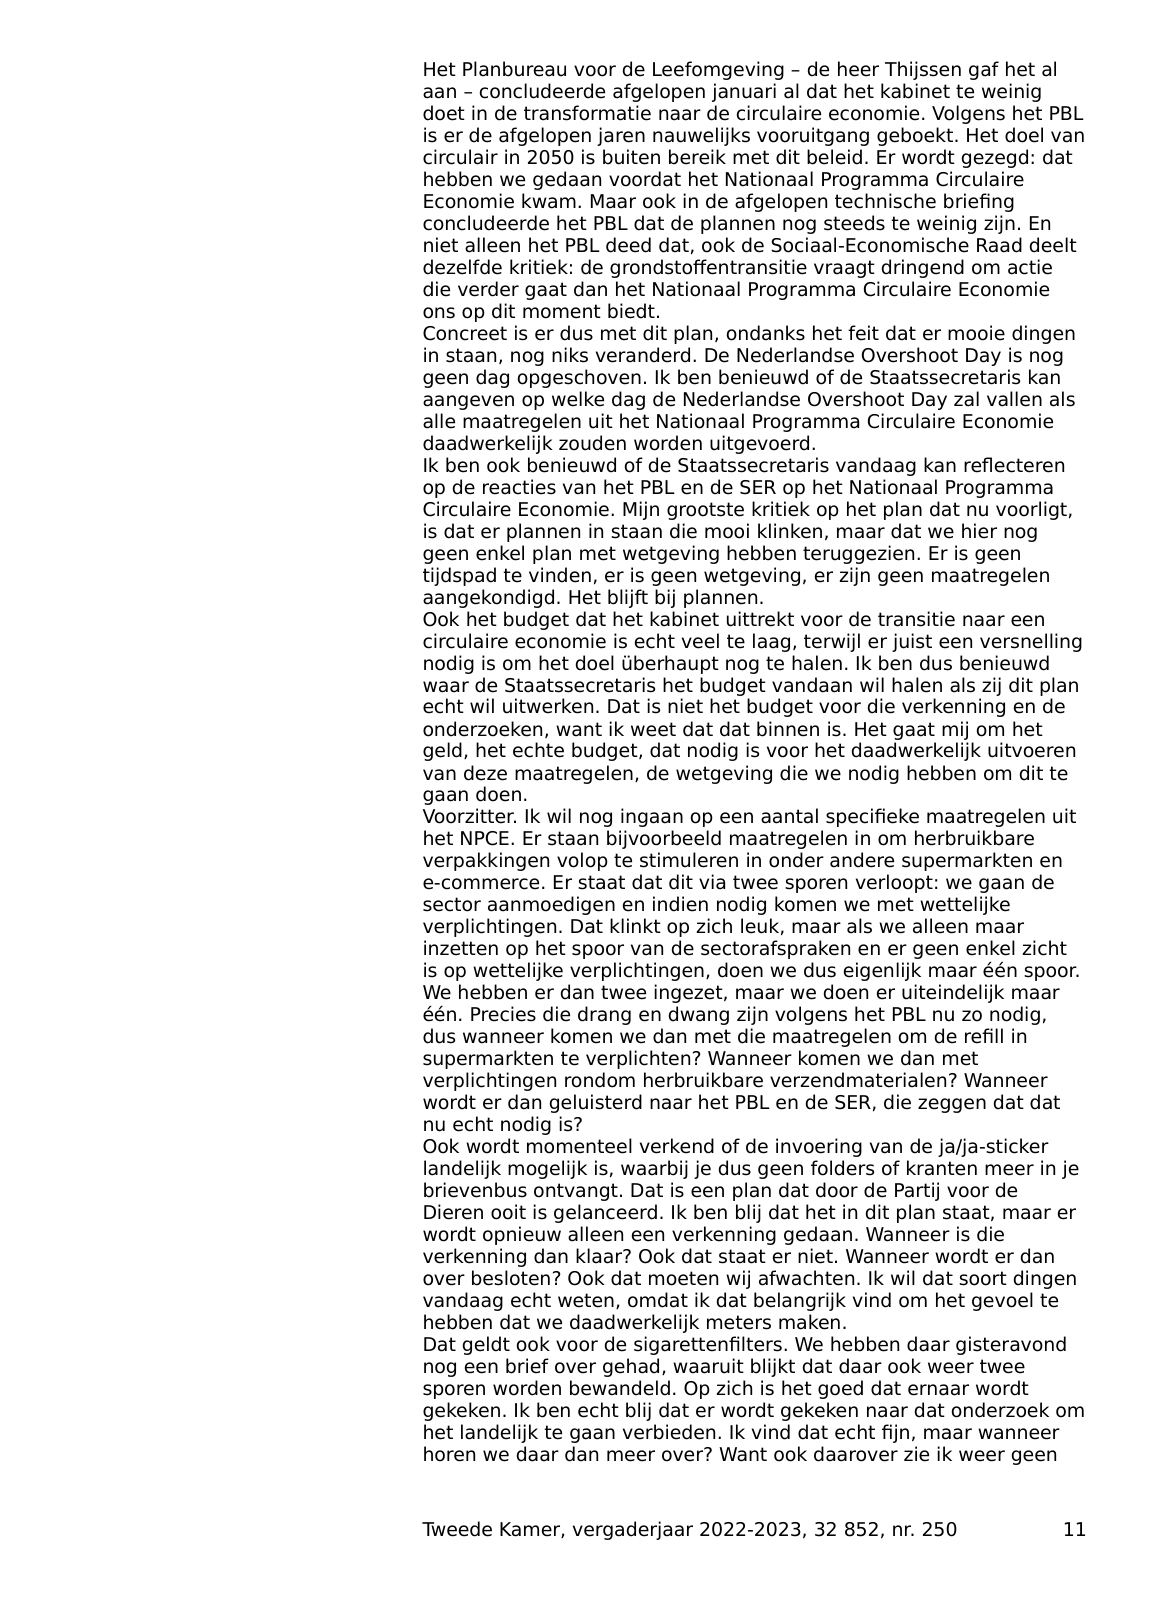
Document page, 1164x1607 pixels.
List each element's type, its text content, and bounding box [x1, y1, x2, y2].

text Concreet is er dus met dit plan, ondanks het feit dat er mooie dingen in staan, nog niks veranderd. De Nederlandse Overshoot Day is nog geen dag opgeschoven. Ik ben benieuwd of de Staatssecretaris kan aangeven op welke dag de Nederlandse Overshoot Day zal vallen als alle maatregelen uit het Nationaal Programma Circulaire Economie daadwerkelijk zouden worden uitgevoerd. [422, 323, 1087, 455]
text Ook het budget dat het kabinet uittrekt voor de transitie naar een circulaire economie is echt veel te laag, terwijl er juist een versnelling nodig is om het doel überhaupt nog te halen. Ik ben dus benieuwd waar de Staatssecretaris het budget vandaan wil halen als zij dit plan echt wil uitwerken. Dat is niet het budget voor die verkenning en de onderzoeken, want ik weet dat dat binnen is. Het gaat mij om het geld, het echte budget, dat nodig is voor het daadwerkelijk uitvoeren van deze maatregelen, de wetgeving die we nodig hebben om dit te gaan doen. [422, 608, 1087, 806]
text Dat geldt ook voor de sigarettenfilters. We hebben daar gisteravond nog een brief over gehad, waaruit blijkt dat daar ook weer twee sporen worden bewandeld. Op zich is het goed dat ernaar wordt gekeken. Ik ben echt blij dat er wordt gekeken naar dat onderzoek om het landelijk te gaan verbieden. Ik vind dat echt fijn, maar wanneer horen we daar dan meer over? Want ook daarover zie ik weer geen [422, 1334, 1087, 1466]
text Ook wordt momenteel verkend of de invoering van de ja/ja-sticker landelijk mogelijk is, waarbij je dus geen folders of kranten meer in je brievenbus ontvangt. Dat is een plan dat door de Partij voor de Dieren ooit is gelanceerd. Ik ben blij dat het in dit plan staat, maar er wordt opnieuw alleen een verkenning gedaan. Wanneer is die verkenning dan klaar? Ook dat staat er niet. Wanneer wordt er dan over besloten? Ook dat moeten wij afwachten. Ik wil dat soort dingen vandaag echt weten, omdat ik dat belangrijk vind om het gevoel te hebben dat we daadwerkelijk meters maken. [422, 1136, 1087, 1334]
text Het Planbureau voor de Leefomgeving – de heer Thijssen gaf het al aan – concludeerde afgelopen januari al dat het kabinet te weinig doet in de transformatie naar de circulaire economie. Volgens het PBL is er de afgelopen jaren nauwelijks vooruitgang geboekt. Het doel van circulair in 2050 is buiten bereik met dit beleid. Er wordt gezegd: dat hebben we gedaan voordat het Nationaal Programma Circulaire Economie kwam. Maar ook in de afgelopen technische briefing concludeerde het PBL dat de plannen nog steeds te weinig zijn. En niet alleen het PBL deed dat, ook de Sociaal-Economische Raad deelt dezelfde kritiek: de grondstoffentransitie vraagt dringend om actie die verder gaat dan het Nationaal Programma Circulaire Economie ons op dit moment biedt. [422, 59, 1087, 323]
text Ik ben ook benieuwd of de Staatssecretaris vandaag kan reflecteren op de reacties van het PBL en de SER op het Nationaal Programma Circulaire Economie. Mijn grootste kritiek op het plan dat nu voorligt, is dat er plannen in staan die mooi klinken, maar dat we hier nog geen enkel plan met wetgeving hebben teruggezien. Er is geen tijdspad te vinden, er is geen wetgeving, er zijn geen maatregelen aangekondigd. Het blijft bij plannen. [422, 455, 1087, 608]
text Voorzitter. Ik wil nog ingaan op een aantal specifieke maatregelen uit het NPCE. Er staan bijvoorbeeld maatregelen in om herbruikbare verpakkingen volop te stimuleren in onder andere supermarkten en e-commerce. Er staat dat dit via twee sporen verloopt: we gaan de sector aanmoedigen en indien nodig komen we met wettelijke verplichtingen. Dat klinkt op zich leuk, maar als we alleen maar inzetten op het spoor van de sectorafspraken en er geen enkel zicht is op wettelijke verplichtingen, doen we dus eigenlijk maar één spoor. We hebben er dan twee ingezet, maar we doen er uiteindelijk maar één. Precies die drang en dwang zijn volgens het PBL nu zo nodig, dus wanneer komen we dan met die maatregelen om de refill in supermarkten te verplichten? Wanneer komen we dan met verplichtingen rondom herbruikbare verzendmaterialen? Wanneer wordt er dan geluisterd naar het PBL en de SER, die zeggen dat dat nu echt nodig is? [422, 806, 1087, 1136]
